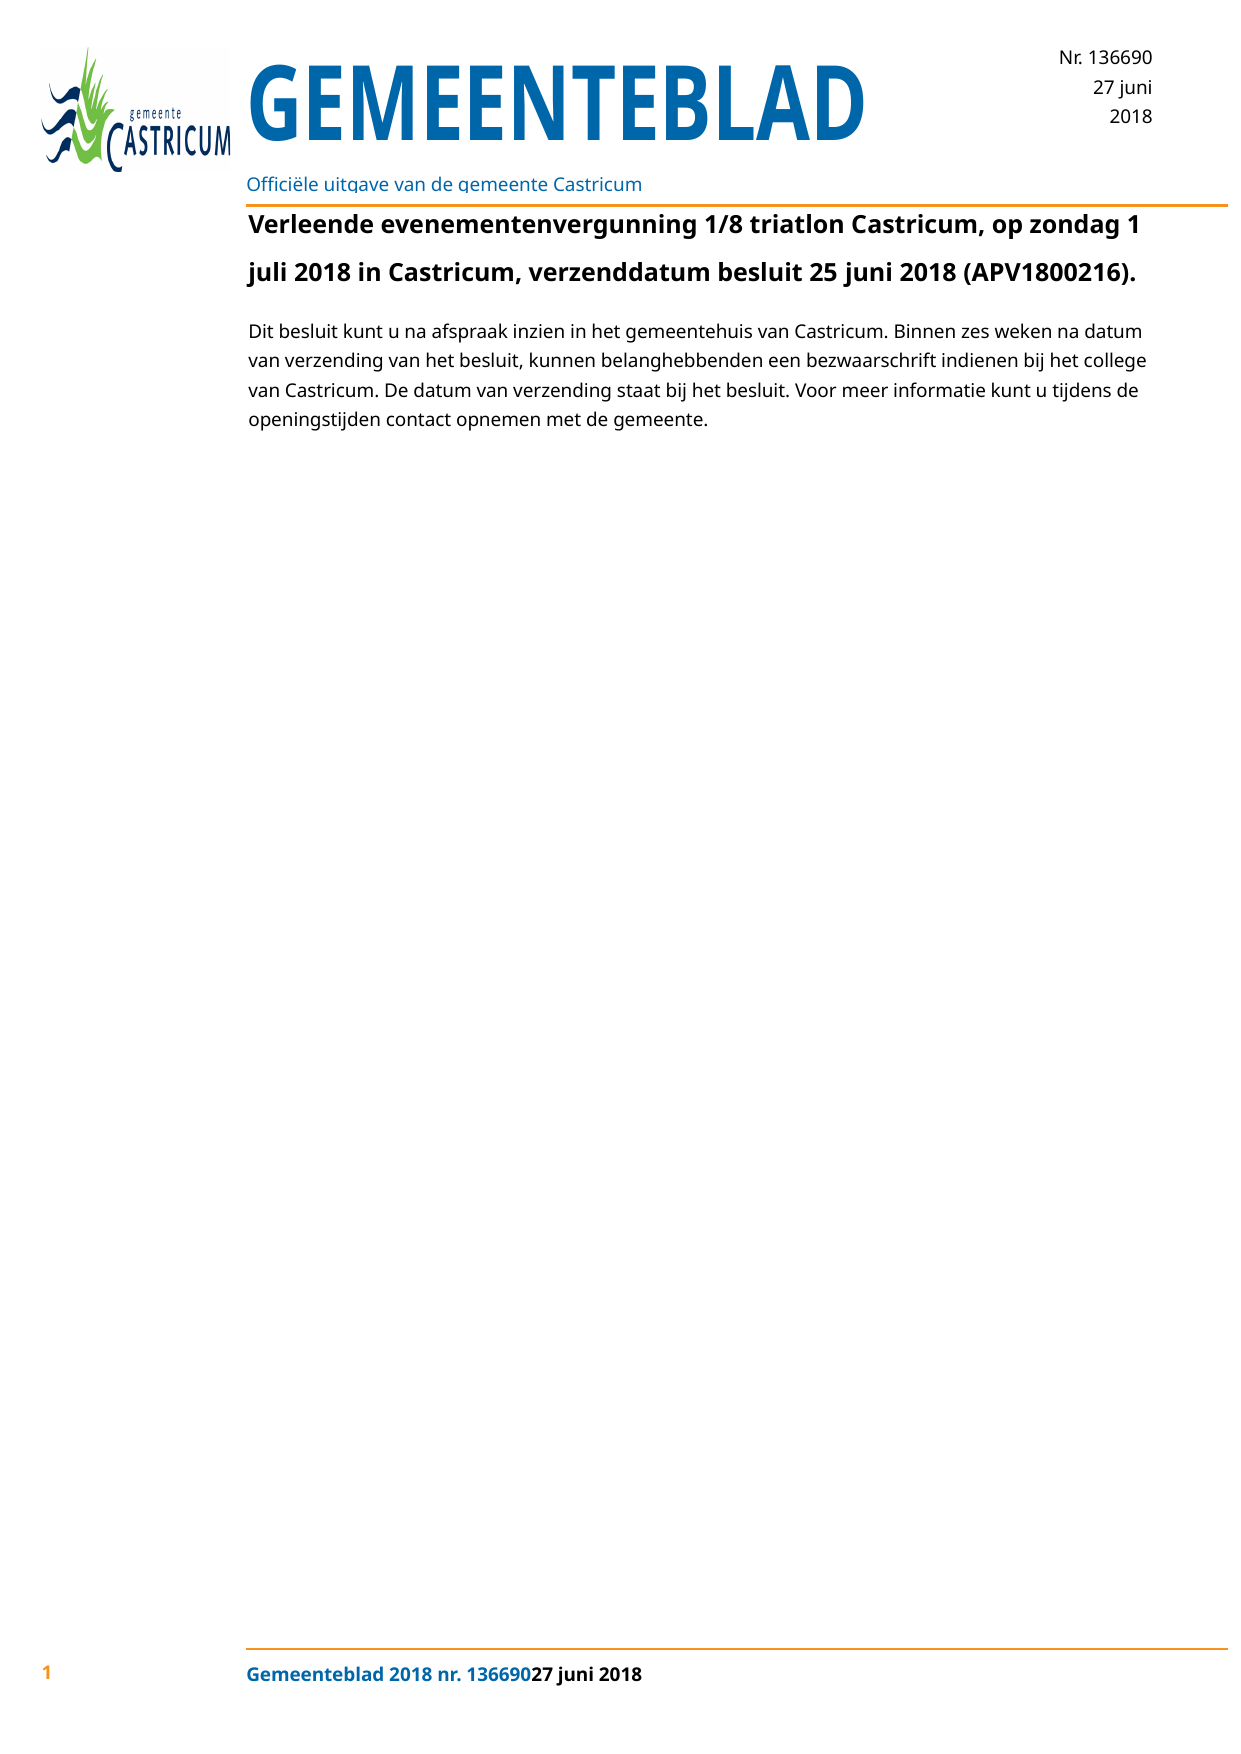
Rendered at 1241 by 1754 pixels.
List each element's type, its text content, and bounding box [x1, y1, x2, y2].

text Verleende evenementenvergunning 1/8 triatlon Castricum, op zondag 1 juli 2018 in Castricum, verzenddatum besluit 25 juni 2018 (APV1800216). [248, 207, 1152, 288]
text Dit besluit kunt u na afspraak inzien in het gemeentehuis van Castricum. Binnen zes weken na datum van verzending van het besluit, kunnen belanghebbenden een bezwaarschrift indienen bij het college van Castricum. De datum van verzending staat bij het besluit. Voor meer informatie kunt u tijdens de openingstijden contact opnemen met de gemeente. [248, 318, 1152, 432]
picture [41, 47, 231, 172]
